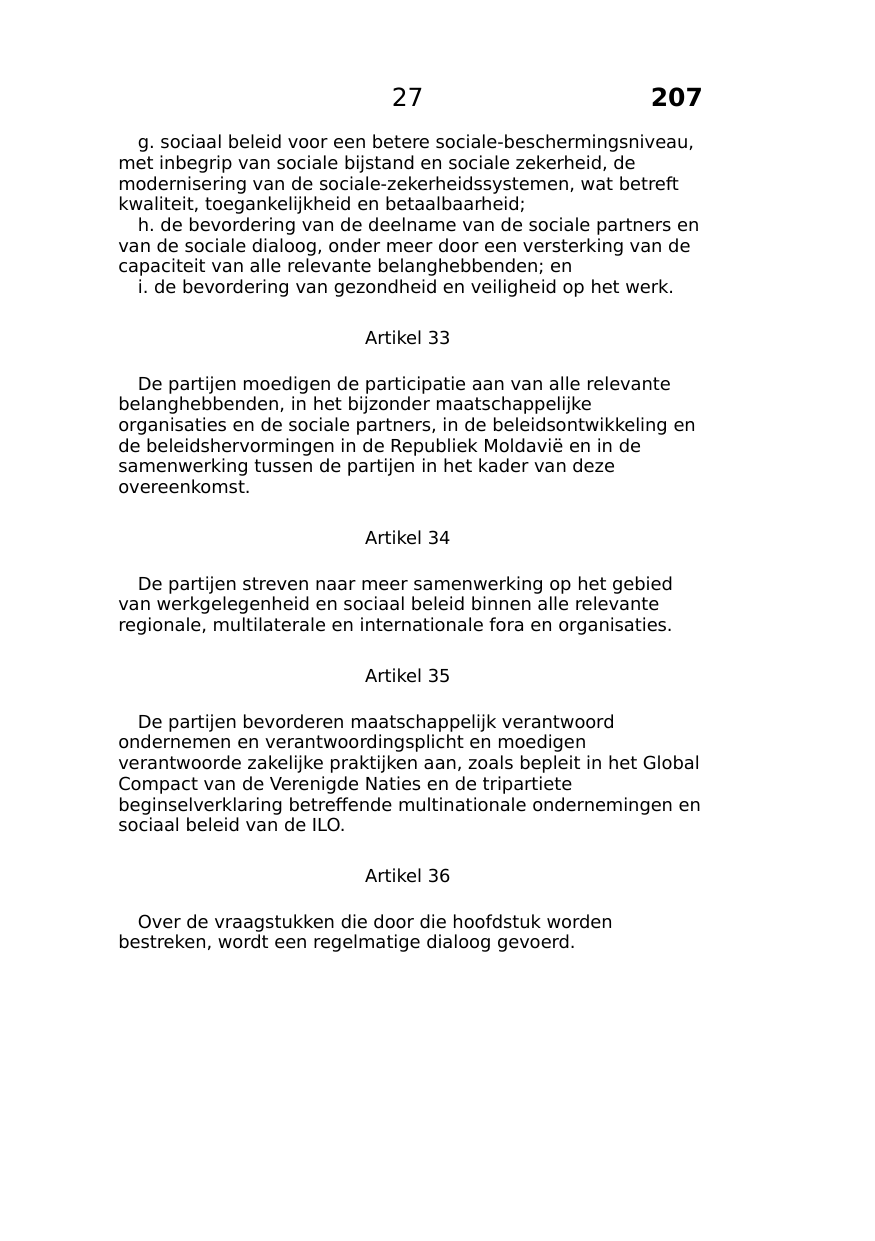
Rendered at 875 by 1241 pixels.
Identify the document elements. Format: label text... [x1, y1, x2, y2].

text g. sociaal beleid voor een betere sociale-beschermingsniveau, met inbegrip van sociale bijstand en sociale zekerheid, de modernisering van de sociale-zekerheidssystemen, wat betreft kwaliteit, toegankelijkheid en betaalbaarheid; [118, 132, 703, 215]
subtitle Artikel 35 [118, 666, 703, 686]
text i. de bevordering van gezondheid en veiligheid op het werk. [118, 277, 703, 298]
text De partijen bevorderen maatschappelijk verantwoord ondernemen en verantwoordingsplicht en moedigen verantwoorde zakelijke praktijken aan, zoals bepleit in het Global Compact van de Verenigde Naties en de tripartiete beginselverklaring betreffende multinationale ondernemingen en sociaal beleid van de ILO. [118, 711, 703, 836]
subtitle Artikel 34 [118, 528, 703, 548]
text De partijen moedigen de participatie aan van alle relevante belanghebbenden, in het bijzonder maatschappelijke organisaties en de sociale partners, in de beleidsontwikkeling en de beleidshervormingen in de Republiek Moldavië en in de samenwerking tussen de partijen in het kader van deze overeenkomst. [118, 373, 703, 498]
text h. de bevordering van de deelname van de sociale partners en van de sociale dialoog, onder meer door een versterking van de capaciteit van alle relevante belanghebbenden; en [118, 215, 703, 277]
subtitle Artikel 36 [118, 866, 703, 887]
text Over de vraagstukken die door die hoofdstuk worden bestreken, wordt een regelmatige dialoog gevoerd. [118, 912, 703, 953]
text De partijen streven naar meer samenwerking op het gebied van werkgelegenheid en sociaal beleid binnen alle relevante regionale, multilaterale en internationale fora en organisaties. [118, 573, 703, 636]
subtitle Artikel 33 [118, 328, 703, 348]
